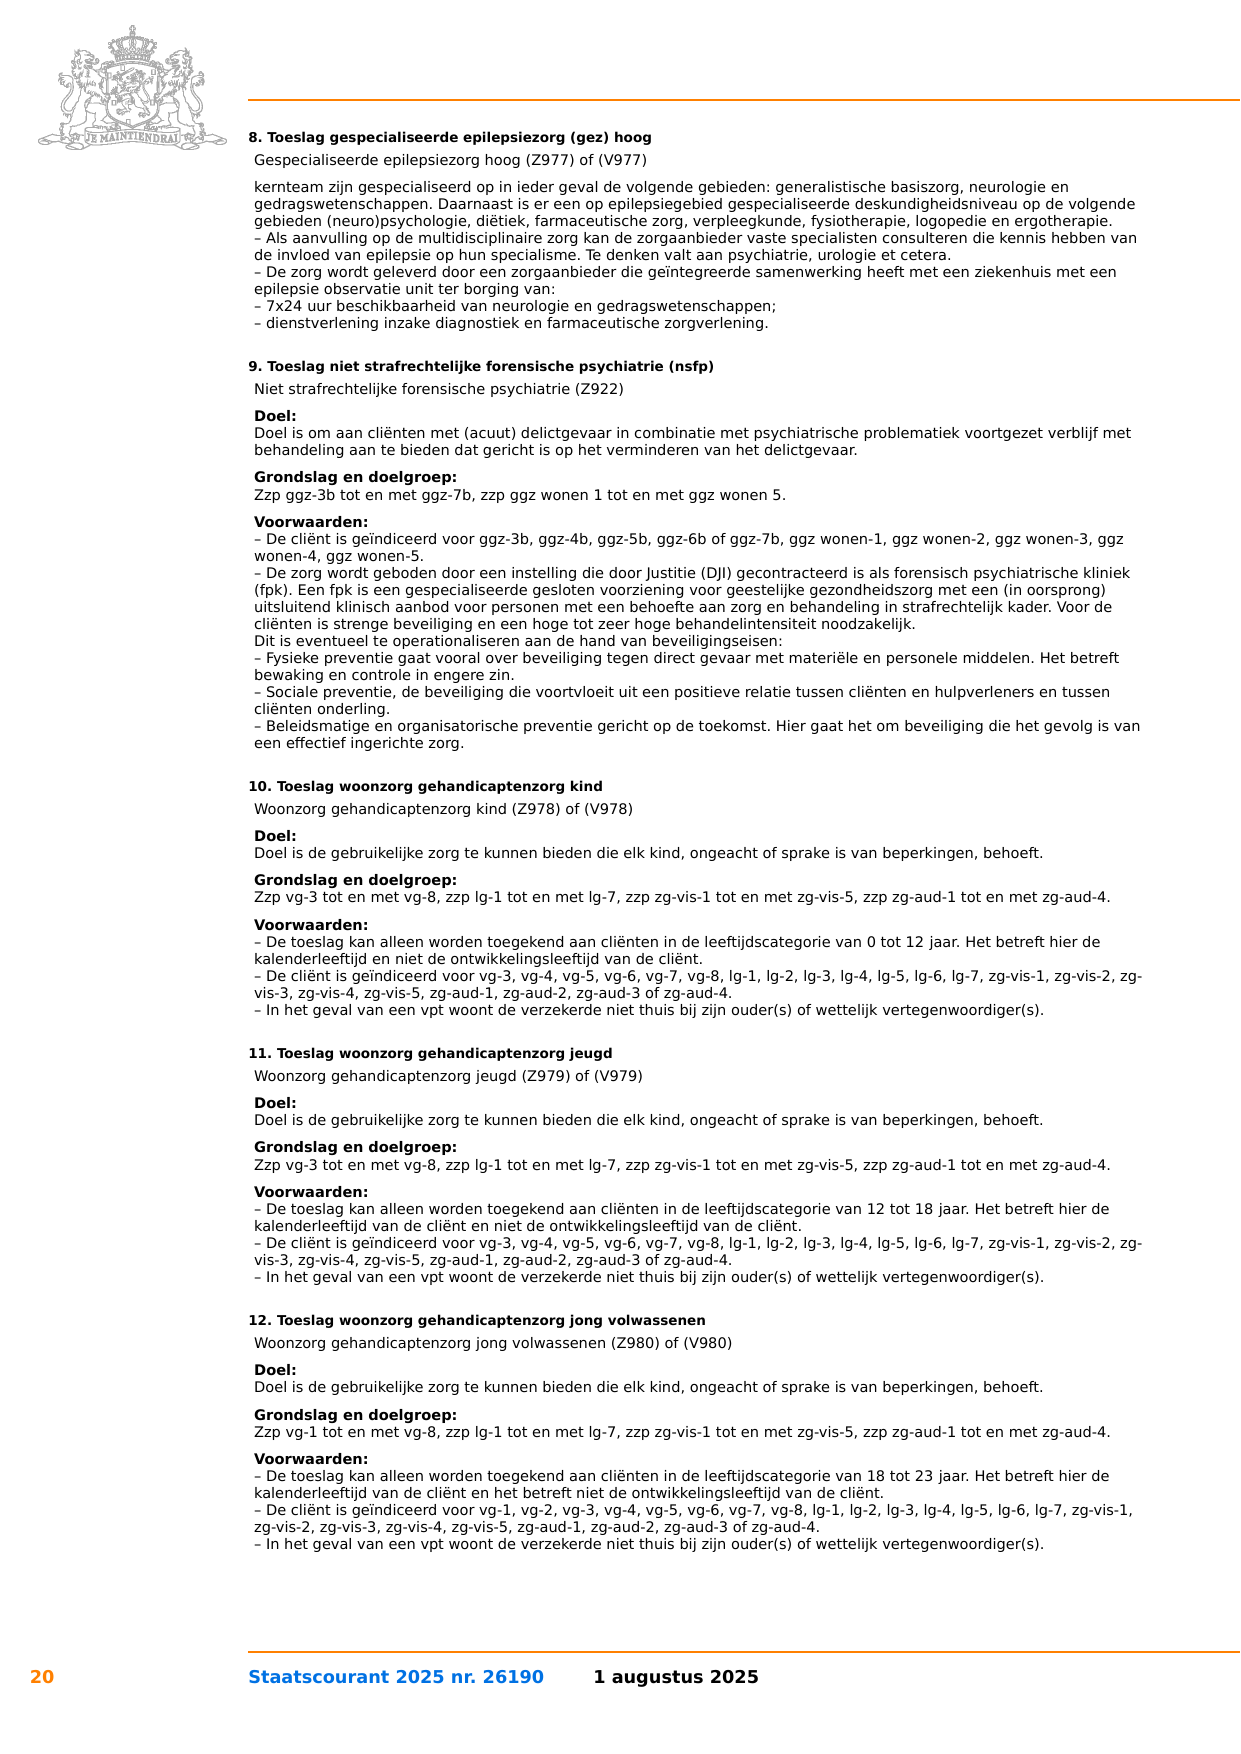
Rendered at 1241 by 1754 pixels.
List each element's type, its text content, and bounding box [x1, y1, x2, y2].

table_cell Woonzorg gehandicaptenzorg jong volwassenen (Z980) of (V980) [249, 1330, 1163, 1356]
table_cell Doel: Doel is de gebruikelijke zorg te kunnen bieden die elk kind, ongeacht of sprake is van beperkingen, behoeft. [249, 1358, 1163, 1401]
table_header 12. Toeslag woonzorg gehandicaptenzorg jong volwassenen [248, 1313, 1163, 1329]
table_cell Gespecialiseerde epilepsiezorg hoog (Z977) of (V977) [249, 147, 1163, 173]
table_cell Grondslag en doelgroep: Zzp vg-3 tot en met vg-8, zzp lg-1 tot en met lg-7, zzp zg-vis-1 tot en met zg-vis-5, zzp zg-aud-1 tot en met zg-aud-4. [249, 1135, 1163, 1178]
table_cell Grondslag en doelgroep: Zzp vg-1 tot en met vg-8, zzp lg-1 tot en met lg-7, zzp zg-vis-1 tot en met zg-vis-5, zzp zg-aud-1 tot en met zg-aud-4. [249, 1402, 1163, 1445]
table_cell Voorwaarden: – De toeslag kan alleen worden toegekend aan cliënten in de leeftijdscategorie van 18 tot 23 jaar. Het betreft hier de kalenderleeftijd van de cliënt en het betreft niet de ontwikkelingsleeftijd van de cliënt. – De cliënt is geïndiceerd voor vg-1, vg-2, vg-3, vg-4, vg-5, vg-6, vg-7, vg-8, lg-1, lg-2, lg-3, lg-4, lg-5, lg-6, lg-7, zg-vis-1, zg-vis-2, zg-vis-3, zg-vis-4, zg-vis-5, zg-aud-1, zg-aud-2, zg-aud-3 of zg-aud-4. – In het geval van een vpt woont de verzekerde niet thuis bij zijn ouder(s) of wettelijk vertegenwoordiger(s). [249, 1446, 1163, 1557]
table_cell Doel: Doel is de gebruikelijke zorg te kunnen bieden die elk kind, ongeacht of sprake is van beperkingen, behoeft. [249, 823, 1163, 867]
table_header 8. Toeslag gespecialiseerde epilepsiezorg (gez) hoog [248, 130, 1163, 146]
table_cell Voorwaarden: – De toeslag kan alleen worden toegekend aan cliënten in de leeftijdscategorie van 12 tot 18 jaar. Het betreft hier de kalenderleeftijd van de cliënt en niet de ontwikkelingsleeftijd van de cliënt. – De cliënt is geïndiceerd voor vg-3, vg-4, vg-5, vg-6, vg-7, vg-8, lg-1, lg-2, lg-3, lg-4, lg-5, lg-6, lg-7, zg-vis-1, zg-vis-2, zg-vis-3, zg-vis-4, zg-vis-5, zg-aud-1, zg-aud-2, zg-aud-3 of zg-aud-4. – In het geval van een vpt woont de verzekerde niet thuis bij zijn ouder(s) of wettelijk vertegenwoordiger(s). [249, 1179, 1163, 1290]
table_cell Woonzorg gehandicaptenzorg jeugd (Z979) of (V979) [249, 1063, 1163, 1089]
table_header 10. Toeslag woonzorg gehandicaptenzorg kind [248, 779, 1163, 795]
picture [38, 25, 227, 150]
table_cell kernteam zijn gespecialiseerd op in ieder geval de volgende gebieden: generalistische basiszorg, neurologie en gedragswetenschappen. Daarnaast is er een op epilepsiegebied gespecialiseerde deskundigheidsniveau op de volgende gebieden (neuro)psychologie, diëtiek, farmaceutische zorg, verpleegkunde, fysiotherapie, logopedie en ergotherapie. – Als aanvulling op de multidisciplinaire zorg kan de zorgaanbieder vaste specialisten consulteren die kennis hebben van de invloed van epilepsie op hun specialisme. Te denken valt aan psychiatrie, urologie et cetera. – De zorg wordt geleverd door een zorgaanbieder die geïntegreerde samenwerking heeft met een ziekenhuis met een epilepsie observatie unit ter borging van: – 7x24 uur beschikbaarheid van neurologie en gedragswetenschappen; – dienstverlening inzake diagnostiek en farmaceutische zorgverlening. [249, 174, 1163, 336]
table_cell Grondslag en doelgroep: Zzp vg-3 tot en met vg-8, zzp lg-1 tot en met lg-7, zzp zg-vis-1 tot en met zg-vis-5, zzp zg-aud-1 tot en met zg-aud-4. [249, 868, 1163, 911]
table_header 9. Toeslag niet strafrechtelijke forensische psychiatrie (nsfp) [248, 359, 1163, 375]
table_cell Doel: Doel is om aan cliënten met (acuut) delictgevaar in combinatie met psychiatrische problematiek voortgezet verblijf met behandeling aan te bieden dat gericht is op het verminderen van het delictgevaar. [249, 403, 1163, 464]
table_cell Voorwaarden: – De toeslag kan alleen worden toegekend aan cliënten in de leeftijdscategorie van 0 tot 12 jaar. Het betreft hier de kalenderleeftijd en niet de ontwikkelingsleeftijd van de cliënt. – De cliënt is geïndiceerd voor vg-3, vg-4, vg-5, vg-6, vg-7, vg-8, lg-1, lg-2, lg-3, lg-4, lg-5, lg-6, lg-7, zg-vis-1, zg-vis-2, zg-vis-3, zg-vis-4, zg-vis-5, zg-aud-1, zg-aud-2, zg-aud-3 of zg-aud-4. – In het geval van een vpt woont de verzekerde niet thuis bij zijn ouder(s) of wettelijk vertegenwoordiger(s). [249, 912, 1163, 1023]
table_cell Woonzorg gehandicaptenzorg kind (Z978) of (V978) [249, 796, 1163, 822]
table_cell Niet strafrechtelijke forensische psychiatrie (Z922) [249, 376, 1163, 402]
table_header 11. Toeslag woonzorg gehandicaptenzorg jeugd [248, 1046, 1163, 1062]
table_cell Voorwaarden: – De cliënt is geïndiceerd voor ggz-3b, ggz-4b, ggz-5b, ggz-6b of ggz-7b, ggz wonen-1, ggz wonen-2, ggz wonen-3, ggz wonen-4, ggz wonen-5. – De zorg wordt geboden door een instelling die door Justitie (DJI) gecontracteerd is als forensisch psychiatrische kliniek (fpk). Een fpk is een gespecialiseerde gesloten voorziening voor geestelijke gezondheidszorg met een (in oorsprong) uitsluitend klinisch aanbod voor personen met een behoefte aan zorg en behandeling in strafrechtelijk kader. Voor de cliënten is strenge beveiliging en een hoge tot zeer hoge behandelintensiteit noodzakelijk. Dit is eventueel te operationaliseren aan de hand van beveiligingseisen: – Fysieke preventie gaat vooral over beveiliging tegen direct gevaar met materiële en personele middelen. Het betreft bewaking en controle in engere zin. – Sociale preventie, de beveiliging die voortvloeit uit een positieve relatie tussen cliënten en hulpverleners en tussen cliënten onderling. – Beleidsmatige en organisatorische preventie gericht op de toekomst. Hier gaat het om beveiliging die het gevolg is van een effectief ingerichte zorg. [249, 509, 1163, 756]
table_cell Doel: Doel is de gebruikelijke zorg te kunnen bieden die elk kind, ongeacht of sprake is van beperkingen, behoeft. [249, 1090, 1163, 1134]
table_cell Grondslag en doelgroep: Zzp ggz-3b tot en met ggz-7b, zzp ggz wonen 1 tot en met ggz wonen 5. [249, 465, 1163, 508]
